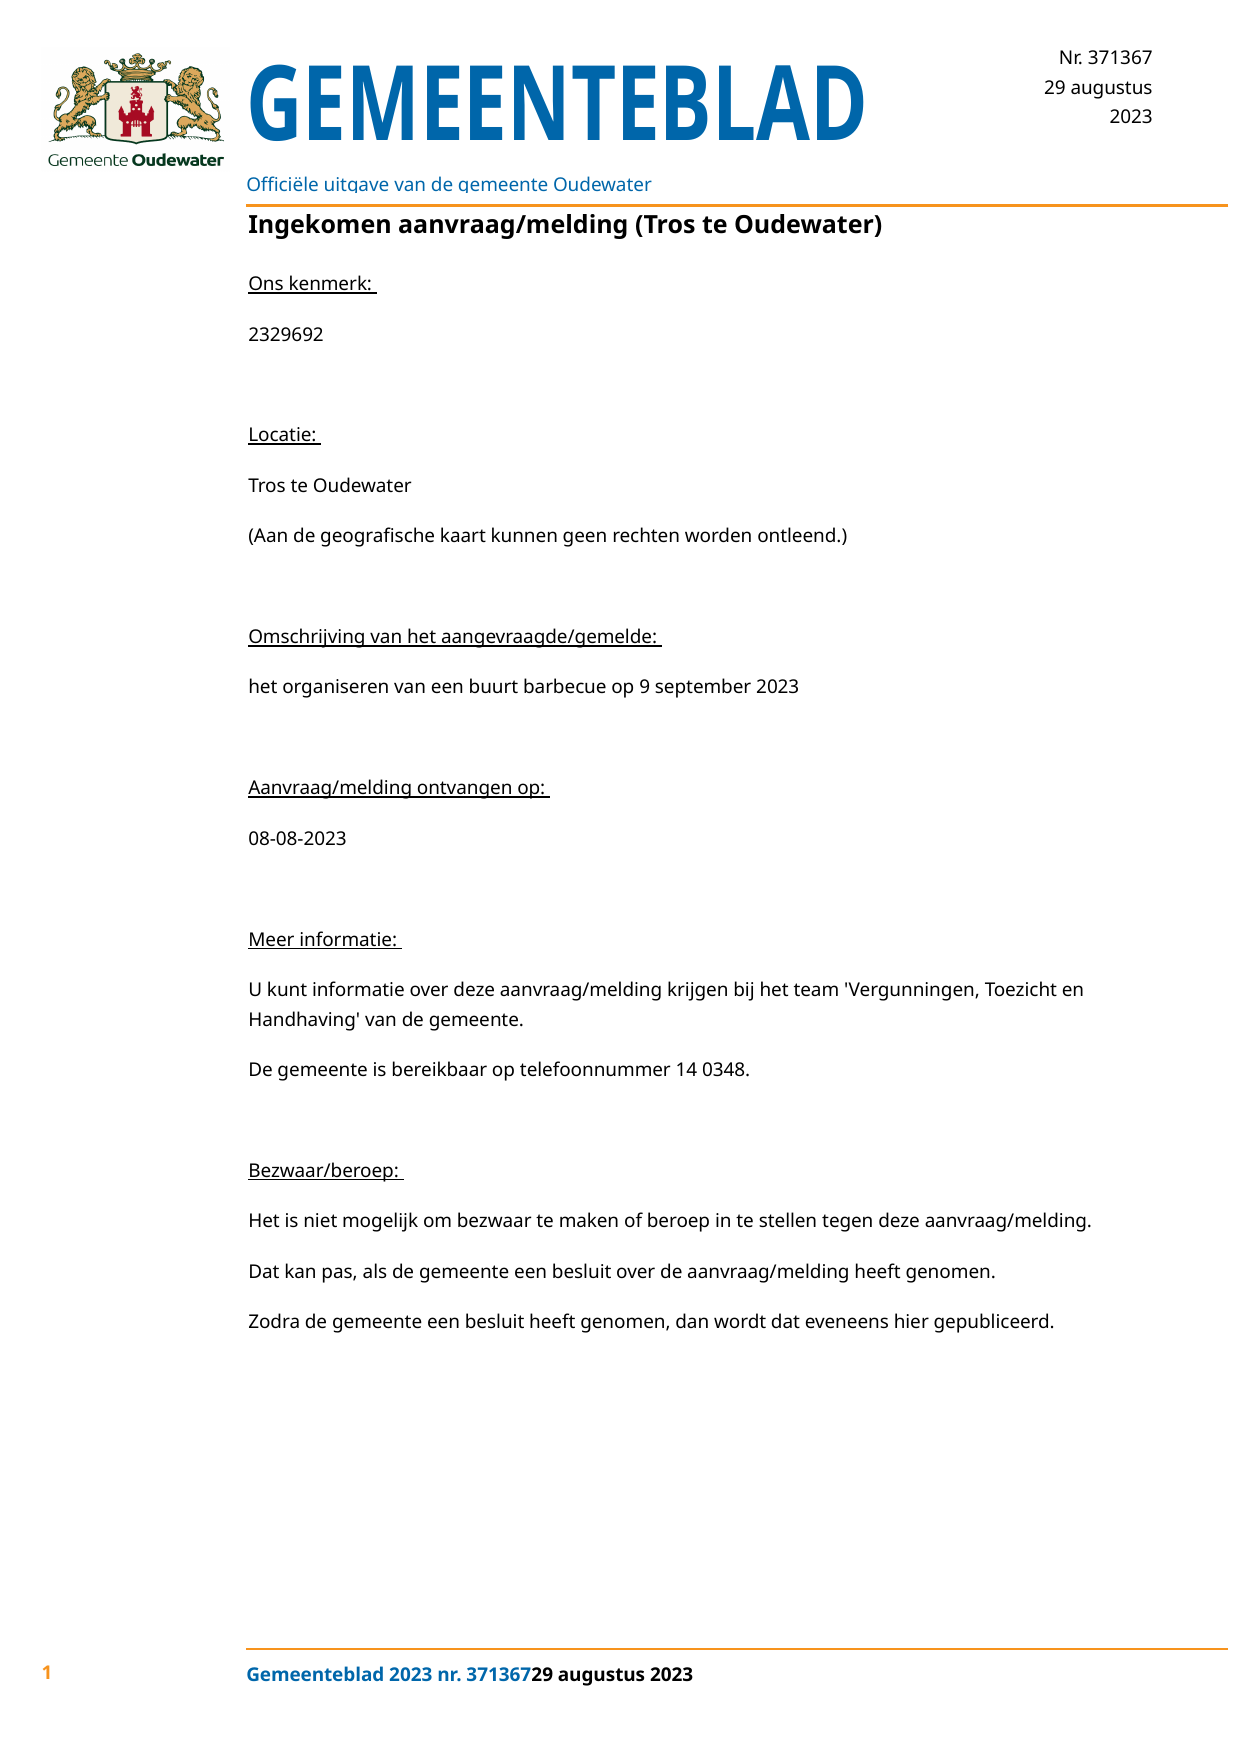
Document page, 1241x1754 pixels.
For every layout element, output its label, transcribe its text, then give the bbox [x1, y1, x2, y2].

text het organiseren van een buurt barbecue op 9 september 2023 [248, 674, 1152, 699]
text 08-08-2023 [248, 825, 1152, 851]
text Omschrijving van het aangevraagde/gemelde: [248, 623, 1152, 649]
text Zodra de gemeente een besluit heeft genomen, dan wordt dat eveneens hier gepubliceerd. [248, 1308, 1152, 1334]
text Locatie: [248, 422, 1152, 447]
text Ons kenmerk: [248, 270, 1152, 296]
text Bezwaar/beroep: [248, 1157, 1152, 1183]
text 2329692 [248, 321, 1152, 346]
text Ingekomen aanvraag/melding (Tros te Oudewater) [248, 207, 1152, 241]
picture [41, 47, 231, 172]
text (Aan de geografische kaart kunnen geen rechten worden ontleend.) [248, 522, 1152, 548]
text Het is niet mogelijk om bezwaar te maken of beroep in te stellen tegen deze aanvraag/melding. [248, 1207, 1152, 1233]
text Tros te Oudewater [248, 472, 1152, 498]
text U kunt informatie over deze aanvraag/melding krijgen bij het team 'Vergunningen, Toezicht en Handhaving' van de gemeente. [248, 976, 1152, 1031]
text Meer informatie: [248, 926, 1152, 951]
text Aanvraag/melding ontvangen op: [248, 774, 1152, 800]
text De gemeente is bereikbaar op telefoonnummer 14 0348. [248, 1056, 1152, 1082]
text Dat kan pas, als de gemeente een besluit over de aanvraag/melding heeft genomen. [248, 1258, 1152, 1283]
